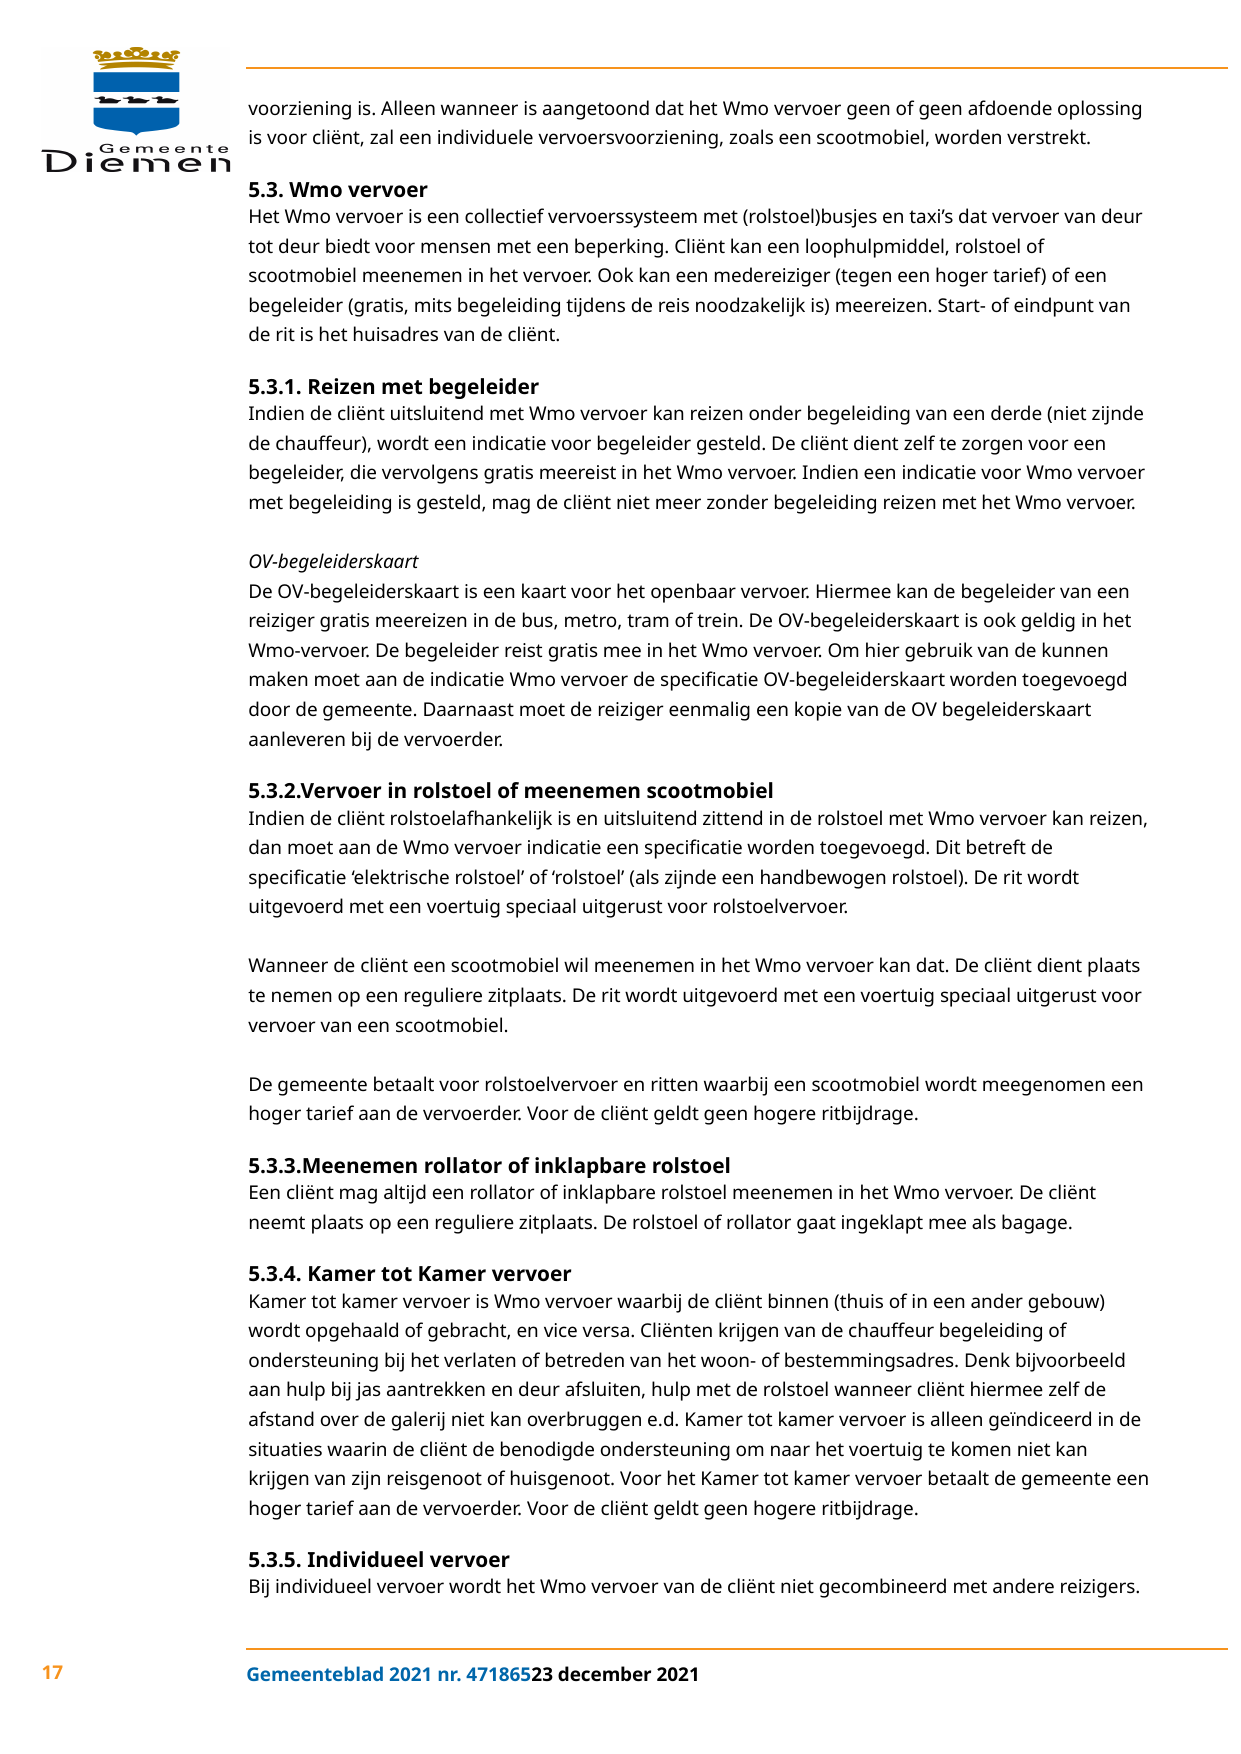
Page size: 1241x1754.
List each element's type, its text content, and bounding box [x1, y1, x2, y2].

text Het Wmo vervoer is een collectief vervoerssysteem met (rolstoel)busjes en taxi’s dat vervoer van deur tot deur biedt voor mensen met een beperking. Cliënt kan een loophulpmiddel, rolstoel of scootmobiel meenemen in het vervoer. Ook kan een medereiziger (tegen een hoger tarief) of een begeleider (gratis, mits begeleiding tijdens de reis noodzakelijk is) meereizen. Start- of eindpunt van de rit is het huisadres van de cliënt. [248, 203, 1152, 347]
text 5.3.5. Individueel vervoer [248, 1545, 1152, 1574]
text OV-begeleiderskaart [248, 548, 1152, 574]
text Indien de cliënt uitsluitend met Wmo vervoer kan reizen onder begeleiding van een derde (niet zijnde de chauffeur), wordt een indicatie voor begeleider gesteld. De cliënt dient zelf te zorgen voor een begeleider, die vervolgens gratis meereist in het Wmo vervoer. Indien een indicatie voor Wmo vervoer met begeleiding is gesteld, mag de cliënt niet meer zonder begeleiding reizen met het Wmo vervoer. [248, 400, 1152, 515]
text 5.3. Wmo vervoer [248, 175, 1152, 203]
text 5.3.4. Kamer tot Kamer vervoer [248, 1259, 1152, 1288]
text De gemeente betaalt voor rolstoelvervoer en ritten waarbij een scootmobiel wordt meegenomen een hoger tarief aan de vervoerder. Voor de cliënt geldt geen hogere ritbijdrage. [248, 1071, 1152, 1126]
text De OV-begeleiderskaart is een kaart voor het openbaar vervoer. Hiermee kan de begeleider van een reiziger gratis meereizen in de bus, metro, tram of trein. De OV-begeleiderskaart is ook geldig in het Wmo-vervoer. De begeleider reist gratis mee in het Wmo vervoer. Om hier gebruik van de kunnen maken moet aan de indicatie Wmo vervoer de specificatie OV-begeleiderskaart worden toegevoegd door de gemeente. Daarnaast moet de reiziger eenmalig een kopie van de OV begeleiderskaart aanleveren bij de vervoerder. [248, 578, 1152, 752]
picture [41, 47, 231, 172]
text Wanneer de cliënt een scootmobiel wil meenemen in het Wmo vervoer kan dat. De cliënt dient plaats te nemen op een reguliere zitplaats. De rit wordt uitgevoerd met een voertuig speciaal uitgerust voor vervoer van een scootmobiel. [248, 953, 1152, 1037]
text Een cliënt mag altijd een rollator of inklapbare rolstoel meenemen in het Wmo vervoer. De cliënt neemt plaats op een reguliere zitplaats. De rolstoel of rollator gaat ingeklapt mee als bagage. [248, 1179, 1152, 1235]
text voorziening is. Alleen wanneer is aangetoond dat het Wmo vervoer geen of geen afdoende oplossing is voor cliënt, zal een individuele vervoersvoorziening, zoals een scootmobiel, worden verstrekt. [248, 95, 1152, 150]
text Kamer tot kamer vervoer is Wmo vervoer waarbij de cliënt binnen (thuis of in een ander gebouw) wordt opgehaald of gebracht, en vice versa. Cliënten krijgen van de chauffeur begeleiding of ondersteuning bij het verlaten of betreden van het woon- of bestemmingsadres. Denk bijvoorbeeld aan hulp bij jas aantrekken en deur afsluiten, hulp met de rolstoel wanneer cliënt hiermee zelf de afstand over de galerij niet kan overbruggen e.d. Kamer tot kamer vervoer is alleen geïndiceerd in de situaties waarin de cliënt de benodigde ondersteuning om naar het voertuig te komen niet kan krijgen van zijn reisgenoot of huisgenoot. Voor het Kamer tot kamer vervoer betaalt de gemeente een hoger tarief aan de vervoerder. Voor de cliënt geldt geen hogere ritbijdrage. [248, 1288, 1152, 1521]
text Indien de cliënt rolstoelafhankelijk is en uitsluitend zittend in de rolstoel met Wmo vervoer kan reizen, dan moet aan de Wmo vervoer indicatie een specificatie worden toegevoegd. Dit betreft de specificatie ‘elektrische rolstoel’ of ‘rolstoel’ (als zijnde een handbewogen rolstoel). De rit wordt uitgevoerd met een voertuig speciaal uitgerust voor rolstoelvervoer. [248, 805, 1152, 919]
text 5.3.2.Vervoer in rolstoel of meenemen scootmobiel [248, 776, 1152, 805]
text Bij individueel vervoer wordt het Wmo vervoer van de cliënt niet gecombineerd met andere reizigers. [248, 1574, 1152, 1599]
text 5.3.3.Meenemen rollator of inklapbare rolstoel [248, 1151, 1152, 1179]
text 5.3.1. Reizen met begeleider [248, 372, 1152, 400]
